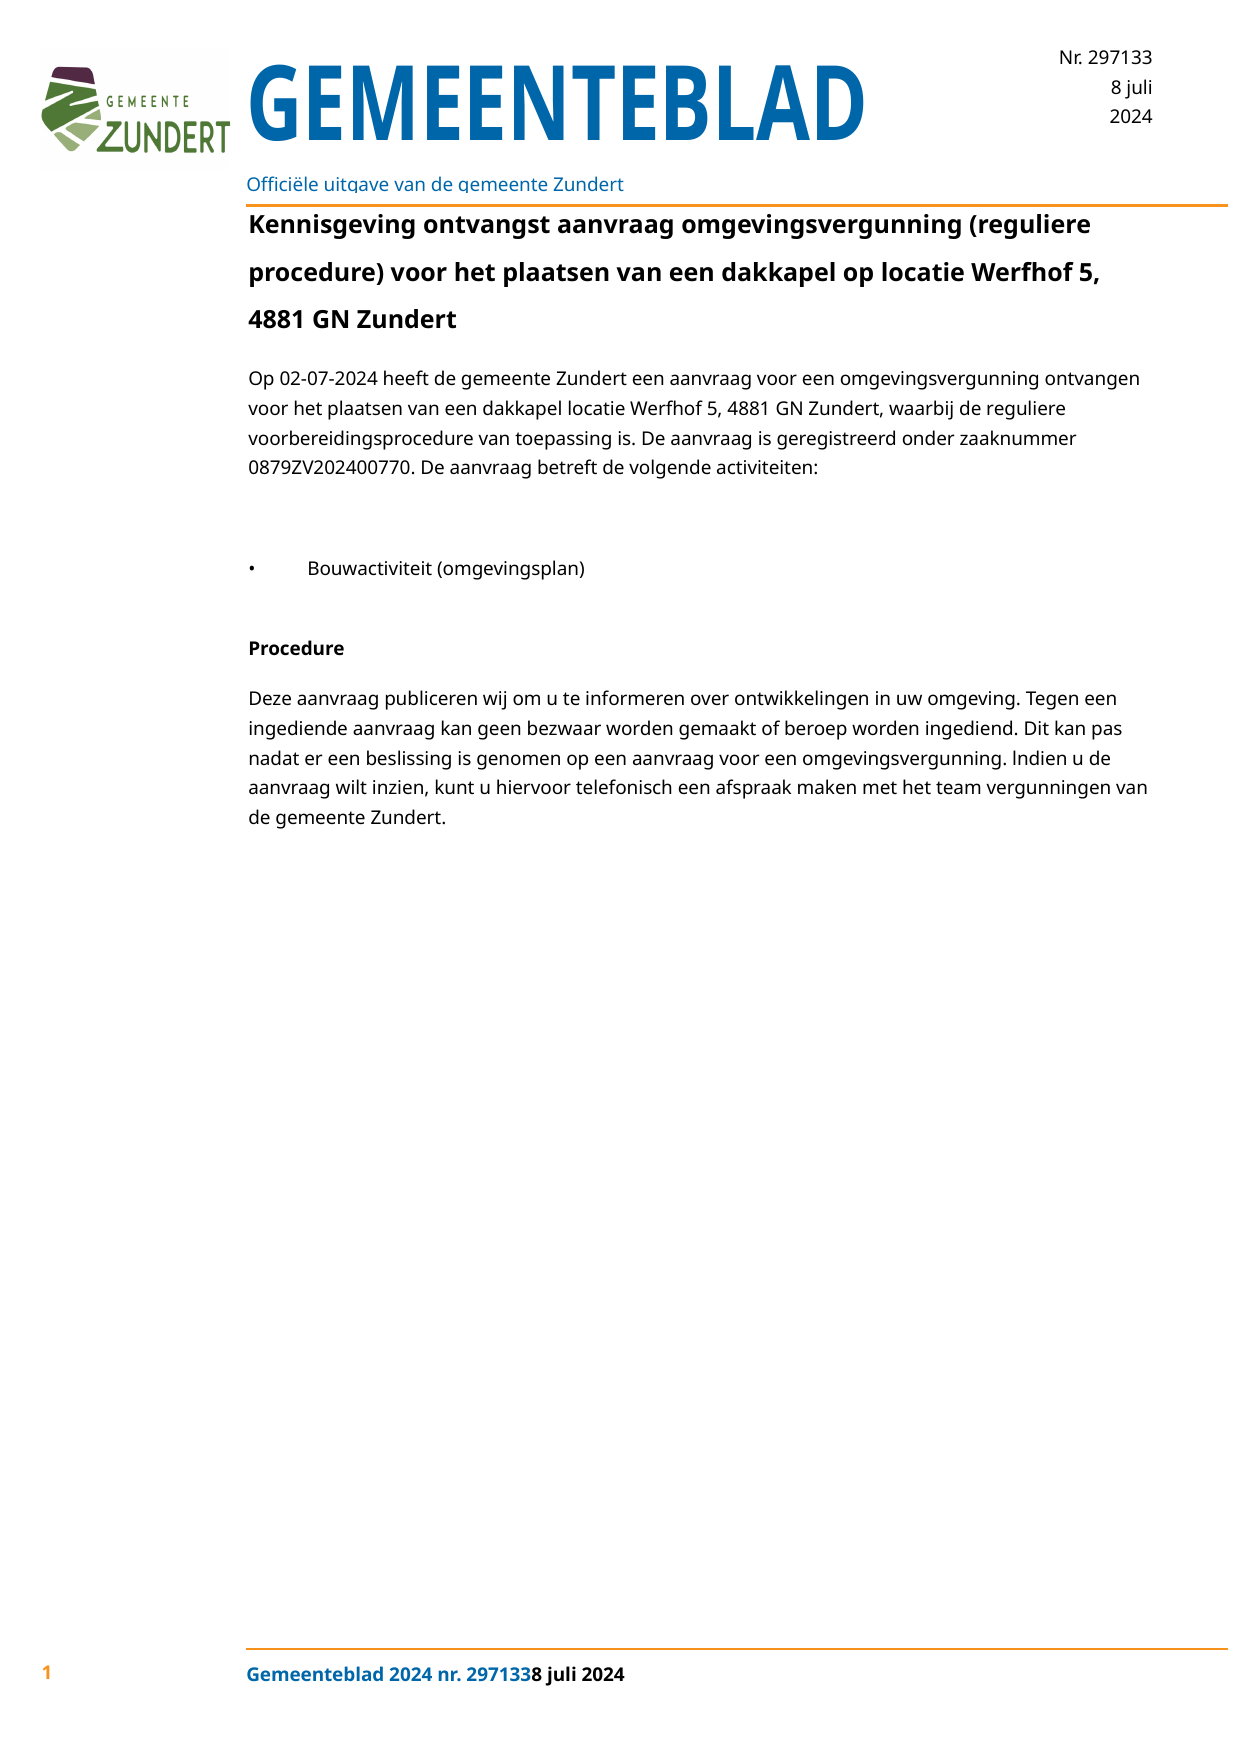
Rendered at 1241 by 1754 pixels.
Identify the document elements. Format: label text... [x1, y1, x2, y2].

text Deze aanvraag publiceren wij om u te informeren over ontwikkelingen in uw omgeving. Tegen een ingediende aanvraag kan geen bezwaar worden gemaakt of beroep worden ingediend. Dit kan pas nadat er een beslissing is genomen op een aanvraag voor een omgevingsvergunning. lndien u de aanvraag wilt inzien, kunt u hiervoor telefonisch een afspraak maken met het team vergunningen van de gemeente Zundert. [248, 686, 1152, 829]
picture [41, 47, 231, 172]
text Op 02-07-2024 heeft de gemeente Zundert een aanvraag voor een omgevingsvergunning ontvangen voor het plaatsen van een dakkapel locatie Werfhof 5, 4881 GN Zundert, waarbij de reguliere voorbereidingsprocedure van toepassing is. De aanvraag is geregistreerd onder zaaknummer 0879ZV202400770. De aanvraag betreft de volgende activiteiten: [248, 366, 1152, 480]
list Bouwactiviteit (omgevingsplan) [248, 555, 1152, 581]
text Kennisgeving ontvangst aanvraag omgevingsvergunning (reguliere procedure) voor het plaatsen van een dakkapel op locatie Werfhof 5, 4881 GN Zundert [248, 207, 1152, 336]
text Procedure [248, 635, 1152, 661]
